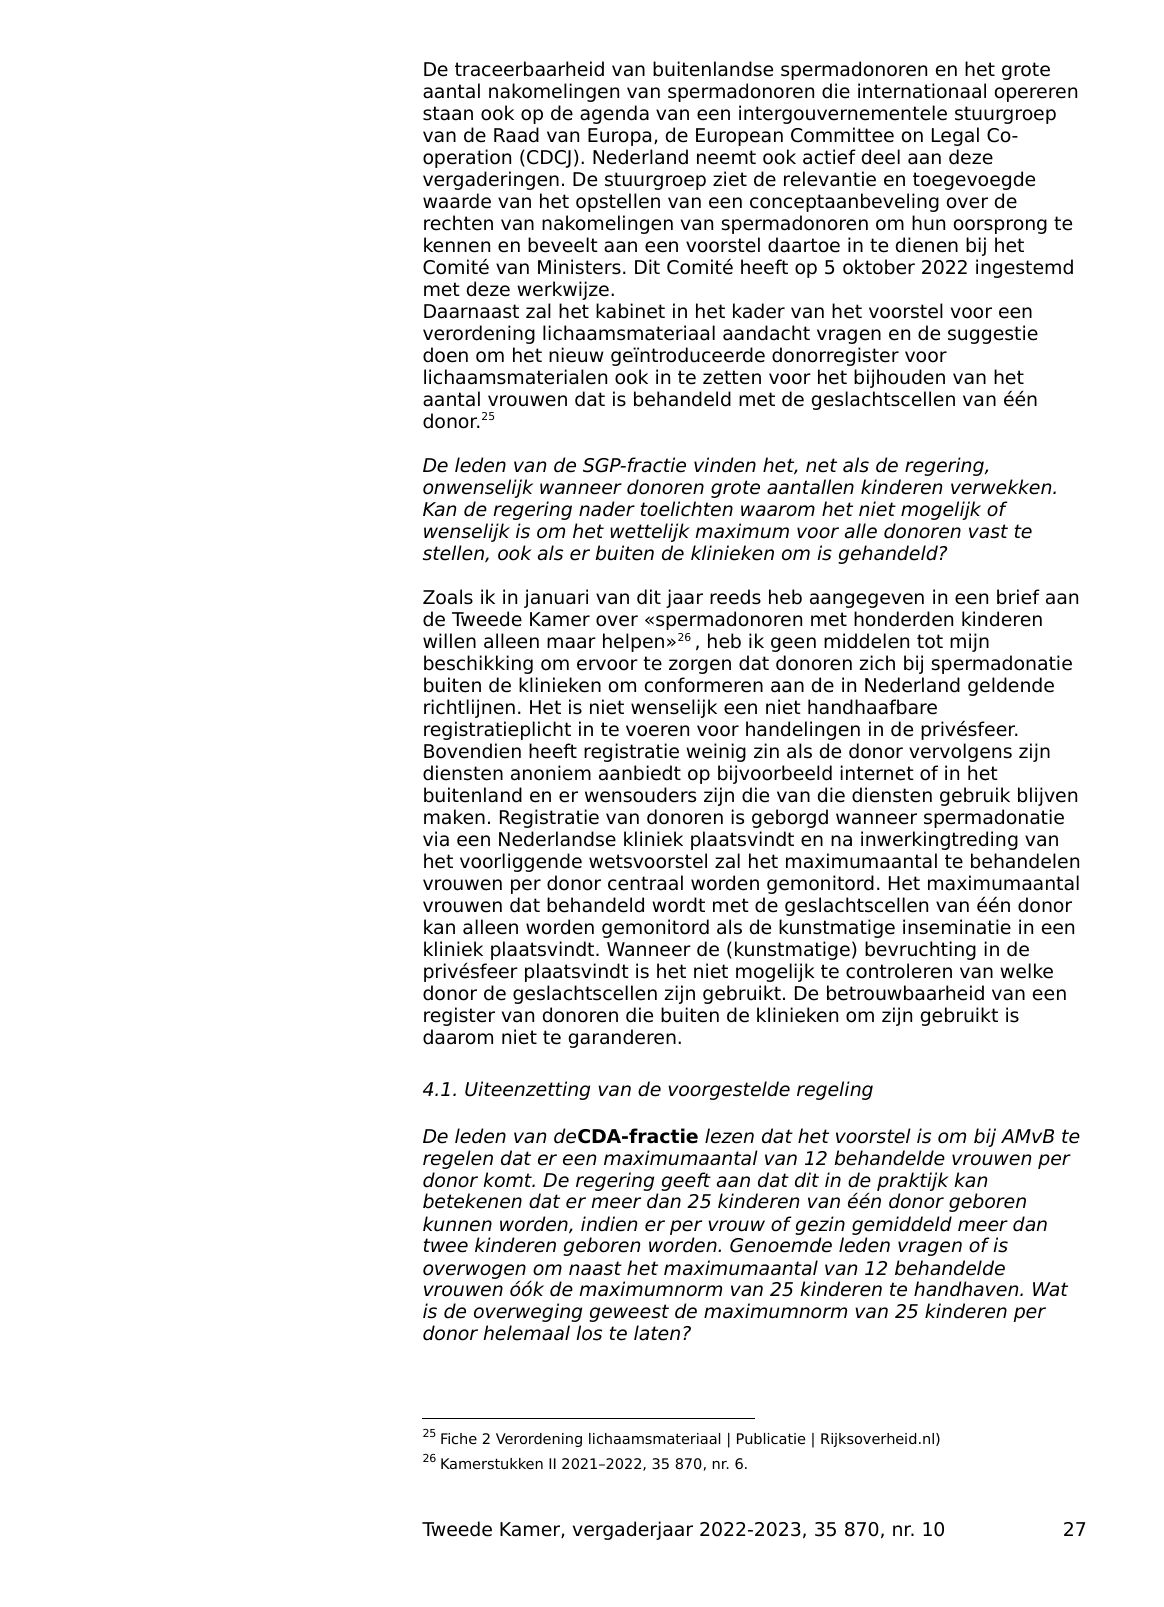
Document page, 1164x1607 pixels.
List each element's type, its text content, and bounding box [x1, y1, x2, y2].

subtitle 4.1. Uiteenzetting van de voorgestelde regeling [422, 1078, 1087, 1101]
text De leden van deCDA-fractie lezen dat het voorstel is om bij AMvB te regelen dat er een maximumaantal van 12 behandelde vrouwen per donor komt. De regering geeft aan dat dit in de praktijk kan betekenen dat er meer dan 25 kinderen van één donor geboren kunnen worden, indien er per vrouw of gezin gemiddeld meer dan twee kinderen geboren worden. Genoemde leden vragen of is overwogen om naast het maximumaantal van 12 behandelde vrouwen óók de maximumnorm van 25 kinderen te handhaven. Wat is de overweging geweest de maximumnorm van 25 kinderen per donor helemaal los te laten? [422, 1126, 1087, 1345]
text Kamerstukken II 2021–2022, 35 870, nr. 6. [422, 1452, 1087, 1474]
text Daarnaast zal het kabinet in het kader van het voorstel voor een verordening lichaamsmateriaal aandacht vragen en de suggestie doen om het nieuw geïntroduceerde donorregister voor lichaamsmaterialen ook in te zetten voor het bijhouden van het aantal vrouwen dat is behandeld met de geslachtscellen van één donor. [422, 301, 1087, 433]
text De leden van de SGP-fractie vinden het, net als de regering, onwenselijk wanneer donoren grote aantallen kinderen verwekken. Kan de regering nader toelichten waarom het niet mogelijk of wenselijk is om het wettelijk maximum voor alle donoren vast te stellen, ook als er buiten de klinieken om is gehandeld? [422, 455, 1087, 565]
text Fiche 2 Verordening lichaamsmateriaal | Publicatie | Rijksoverheid.nl) [422, 1427, 1087, 1449]
text De traceerbaarheid van buitenlandse spermadonoren en het grote aantal nakomelingen van spermadonoren die internationaal opereren staan ook op de agenda van een intergouvernementele stuurgroep van de Raad van Europa, de European Committee on Legal Co-operation (CDCJ). Nederland neemt ook actief deel aan deze vergaderingen. De stuurgroep ziet de relevantie en toegevoegde waarde van het opstellen van een conceptaanbeveling over de rechten van nakomelingen van spermadonoren om hun oorsprong te kennen en beveelt aan een voorstel daartoe in te dienen bij het Comité van Ministers. Dit Comité heeft op 5 oktober 2022 ingestemd met deze werkwijze. [422, 59, 1087, 301]
text Zoals ik in januari van dit jaar reeds heb aangegeven in een brief aan de Tweede Kamer over «spermadonoren met honderden kinderen willen alleen maar helpen», heb ik geen middelen tot mijn beschikking om ervoor te zorgen dat donoren zich bij spermadonatie buiten de klinieken om conformeren aan de in Nederland geldende richtlijnen. Het is niet wenselijk een niet handhaafbare registratieplicht in te voeren voor handelingen in de privésfeer. Bovendien heeft registratie weinig zin als de donor vervolgens zijn diensten anoniem aanbiedt op bijvoorbeeld internet of in het buitenland en er wensouders zijn die van die diensten gebruik blijven maken. Registratie van donoren is geborgd wanneer spermadonatie via een Nederlandse kliniek plaatsvindt en na inwerkingtreding van het voorliggende wetsvoorstel zal het maximumaantal te behandelen vrouwen per donor centraal worden gemonitord. Het maximumaantal vrouwen dat behandeld wordt met de geslachtscellen van één donor kan alleen worden gemonitord als de kunstmatige inseminatie in een kliniek plaatsvindt. Wanneer de (kunstmatige) bevruchting in de privésfeer plaatsvindt is het niet mogelijk te controleren van welke donor de geslachtscellen zijn gebruikt. De betrouwbaarheid van een register van donoren die buiten de klinieken om zijn gebruikt is daarom niet te garanderen. [422, 587, 1087, 1048]
